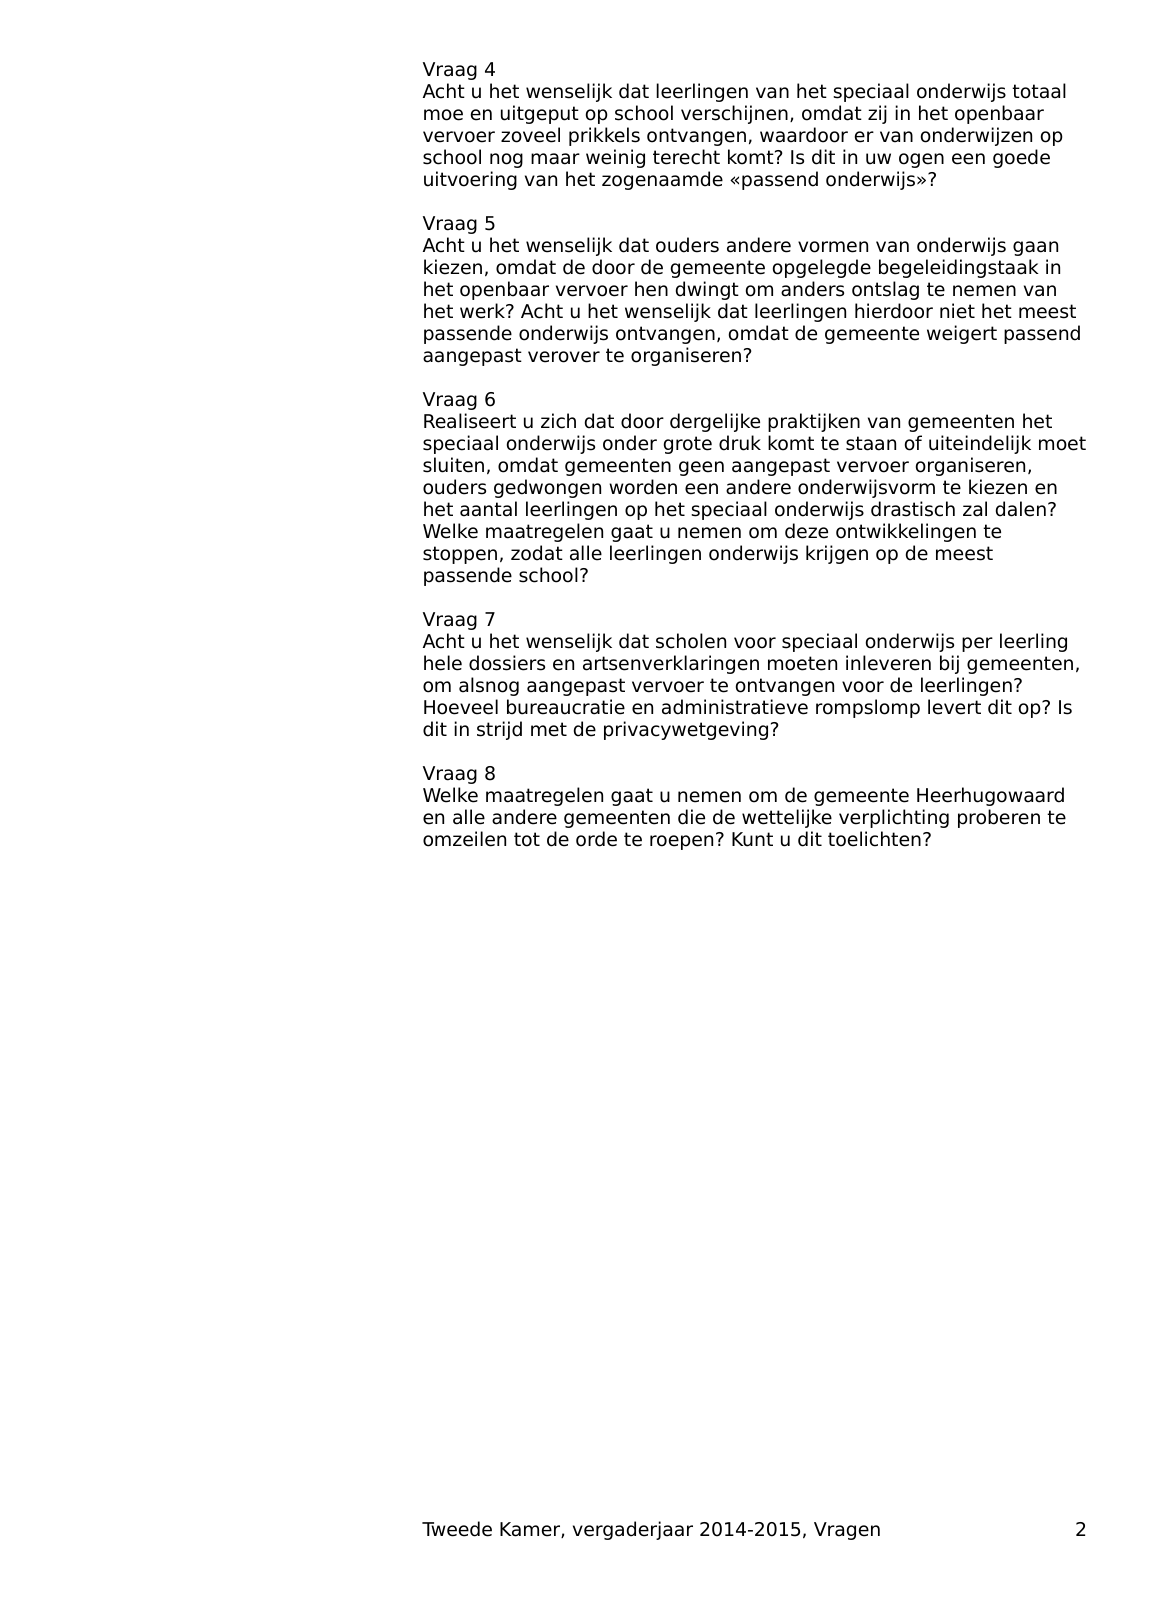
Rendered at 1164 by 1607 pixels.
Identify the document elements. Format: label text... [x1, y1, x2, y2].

text Acht u het wenselijk dat scholen voor speciaal onderwijs per leerling hele dossiers en artsenverklaringen moeten inleveren bij gemeenten, om alsnog aangepast vervoer te ontvangen voor de leerlingen? Hoeveel bureaucratie en administratieve rompslomp levert dit op? Is dit in strijd met de privacywetgeving? [422, 631, 1087, 741]
text Vraag 4 [422, 59, 1087, 81]
text Vraag 8 [422, 763, 1087, 785]
text Vraag 6 [422, 389, 1087, 411]
text Vraag 5 [422, 213, 1087, 235]
text Realiseert u zich dat door dergelijke praktijken van gemeenten het speciaal onderwijs onder grote druk komt te staan of uiteindelijk moet sluiten, omdat gemeenten geen aangepast vervoer organiseren, ouders gedwongen worden een andere onderwijsvorm te kiezen en het aantal leerlingen op het speciaal onderwijs drastisch zal dalen? Welke maatregelen gaat u nemen om deze ontwikkelingen te stoppen, zodat alle leerlingen onderwijs krijgen op de meest passende school? [422, 411, 1087, 587]
text Acht u het wenselijk dat leerlingen van het speciaal onderwijs totaal moe en uitgeput op school verschijnen, omdat zij in het openbaar vervoer zoveel prikkels ontvangen, waardoor er van onderwijzen op school nog maar weinig terecht komt? Is dit in uw ogen een goede uitvoering van het zogenaamde «passend onderwijs»? [422, 81, 1087, 191]
text Vraag 7 [422, 609, 1087, 631]
text Welke maatregelen gaat u nemen om de gemeente Heerhugowaard en alle andere gemeenten die de wettelijke verplichting proberen te omzeilen tot de orde te roepen? Kunt u dit toelichten? [422, 785, 1087, 851]
text Acht u het wenselijk dat ouders andere vormen van onderwijs gaan kiezen, omdat de door de gemeente opgelegde begeleidingstaak in het openbaar vervoer hen dwingt om anders ontslag te nemen van het werk? Acht u het wenselijk dat leerlingen hierdoor niet het meest passende onderwijs ontvangen, omdat de gemeente weigert passend aangepast verover te organiseren? [422, 235, 1087, 367]
